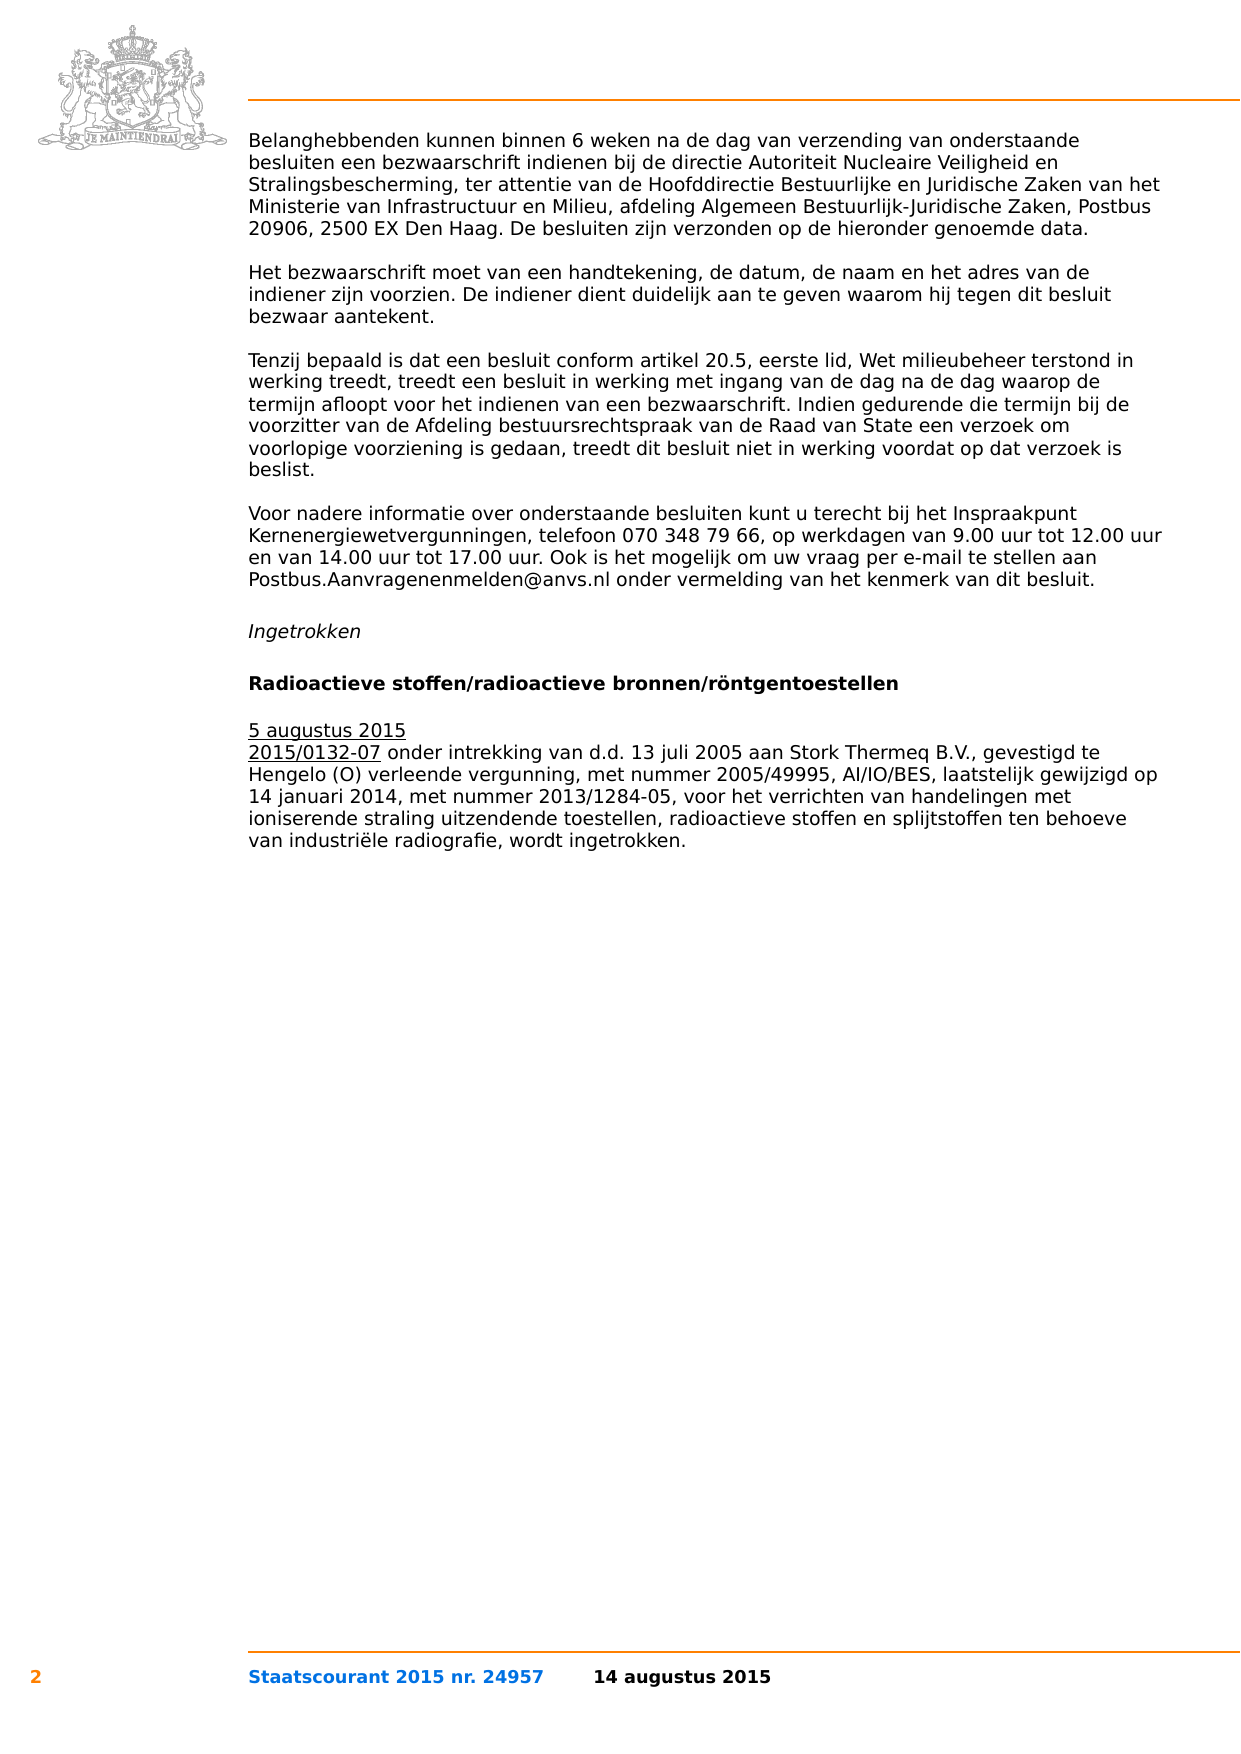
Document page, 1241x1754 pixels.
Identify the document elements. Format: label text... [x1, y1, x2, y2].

text Tenzij bepaald is dat een besluit conform artikel 20.5, eerste lid, Wet milieubeheer terstond in werking treedt, treedt een besluit in werking met ingang van de dag na de dag waarop de termijn afloopt voor het indienen van een bezwaarschrift. Indien gedurende die termijn bij de voorzitter van de Afdeling bestuursrechtspraak van de Raad van State een verzoek om voorlopige voorziening is gedaan, treedt dit besluit niet in werking voordat op dat verzoek is beslist. [248, 349, 1163, 481]
text 2015/0132-07 onder intrekking van d.d. 13 juli 2005 aan Stork Thermeq B.V., gevestigd te Hengelo (O) verleende vergunning, met nummer 2005/49995, AI/IO/BES, laatstelijk gewijzigd op 14 januari 2014, met nummer 2013/1284-05, voor het verrichten van handelingen met ioniserende straling uitzendende toestellen, radioactieve stoffen en splijtstoffen ten behoeve van industriële radiografie, wordt ingetrokken. [248, 742, 1163, 852]
subtitle Ingetrokken [248, 621, 1163, 643]
text Voor nadere informatie over onderstaande besluiten kunt u terecht bij het Inspraakpunt Kernenergiewetvergunningen, telefoon 070 348 79 66, op werkdagen van 9.00 uur tot 12.00 uur en van 14.00 uur tot 17.00 uur. Ook is het mogelijk om uw vraag per e-mail te stellen aan Postbus.Aanvragenenmelden@anvs.nl onder vermelding van het kenmerk van dit besluit. [248, 503, 1163, 591]
picture [38, 25, 227, 150]
text Het bezwaarschrift moet van een handtekening, de datum, de naam en het adres van de indiener zijn voorzien. De indiener dient duidelijk aan te geven waarom hij tegen dit besluit bezwaar aantekent. [248, 262, 1163, 328]
subtitle Radioactieve stoffen/radioactieve bronnen/röntgentoestellen [248, 673, 1163, 695]
text Belanghebbenden kunnen binnen 6 weken na de dag van verzending van onderstaande besluiten een bezwaarschrift indienen bij de directie Autoriteit Nucleaire Veiligheid en Stralingsbescherming, ter attentie van de Hoofddirectie Bestuurlijke en Juridische Zaken van het Ministerie van Infrastructuur en Milieu, afdeling Algemeen Bestuurlijk-Juridische Zaken, Postbus 20906, 2500 EX Den Haag. De besluiten zijn verzonden op de hieronder genoemde data. [248, 130, 1163, 240]
text 5 augustus 2015 [248, 720, 1163, 742]
